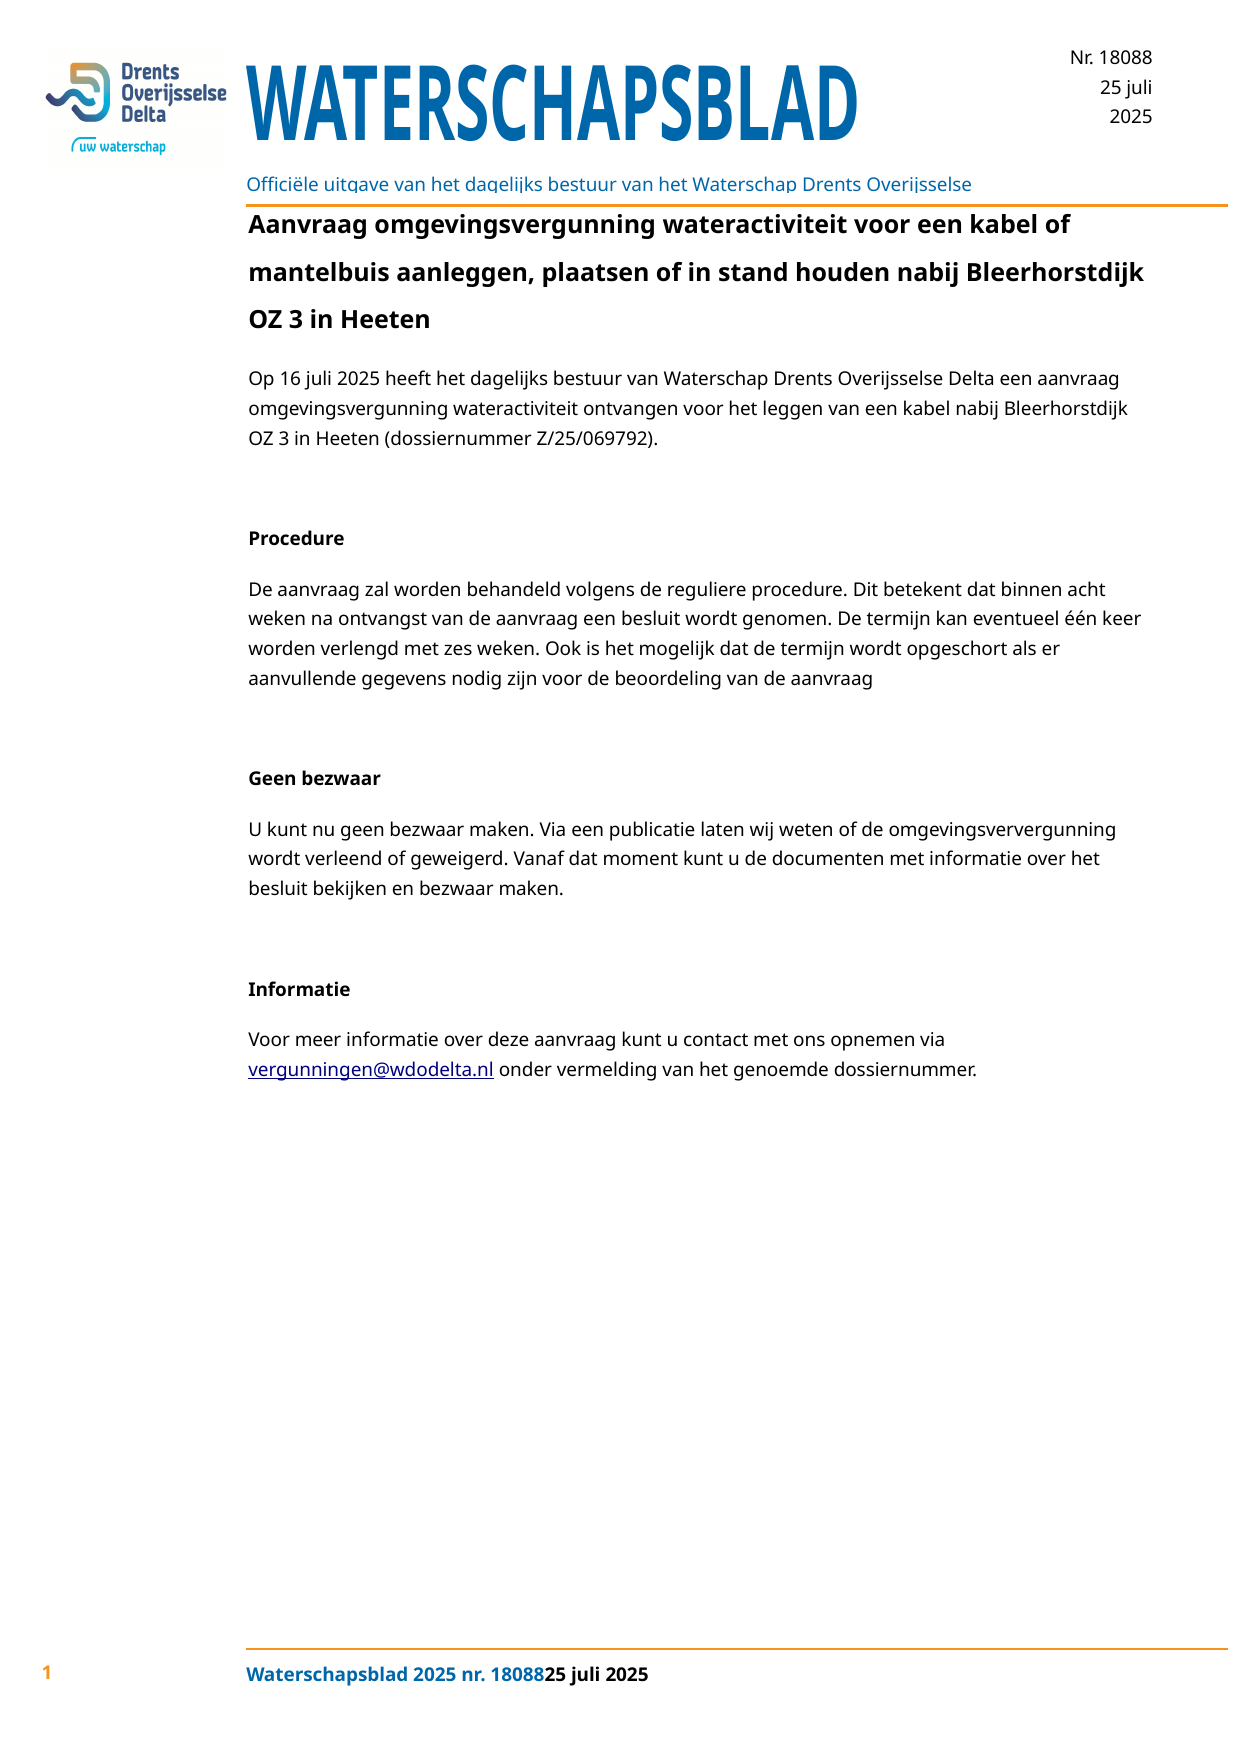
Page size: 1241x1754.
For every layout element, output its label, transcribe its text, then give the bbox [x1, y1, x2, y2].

text U kunt nu geen bezwaar maken. Via een publicatie laten wij weten of de omgevingsververgunning wordt verleend of geweigerd. Vanaf dat moment kunt u de documenten met informatie over het besluit bekijken en bezwaar maken. [248, 816, 1152, 901]
text Op 16 juli 2025 heeft het dagelijks bestuur van Waterschap Drents Overijsselse Delta een aanvraag omgevingsvergunning wateractiviteit ontvangen voor het leggen van een kabel nabij Bleerhorstdijk OZ 3 in Heeten (dossiernummer Z/25/069792). [248, 366, 1152, 450]
picture [41, 47, 231, 172]
text Informatie [248, 976, 1152, 1002]
text Aanvraag omgevingsvergunning wateractiviteit voor een kabel of mantelbuis aanleggen, plaatsen of in stand houden nabij Bleerhorstdijk OZ 3 in Heeten [248, 207, 1152, 336]
text Geen bezwaar [248, 766, 1152, 791]
text Procedure [248, 526, 1152, 551]
text De aanvraag zal worden behandeld volgens de reguliere procedure. Dit betekent dat binnen acht weken na ontvangst van de aanvraag een besluit wordt genomen. De termijn kan eventueel één keer worden verlengd met zes weken. Ook is het mogelijk dat de termijn wordt opgeschort als er aanvullende gegevens nodig zijn voor de beoordeling van de aanvraag [248, 576, 1152, 690]
text Voor meer informatie over deze aanvraag kunt u contact met ons opnemen via vergunningen@wdodelta.nl onder vermelding van het genoemde dossiernummer. [248, 1026, 1152, 1082]
